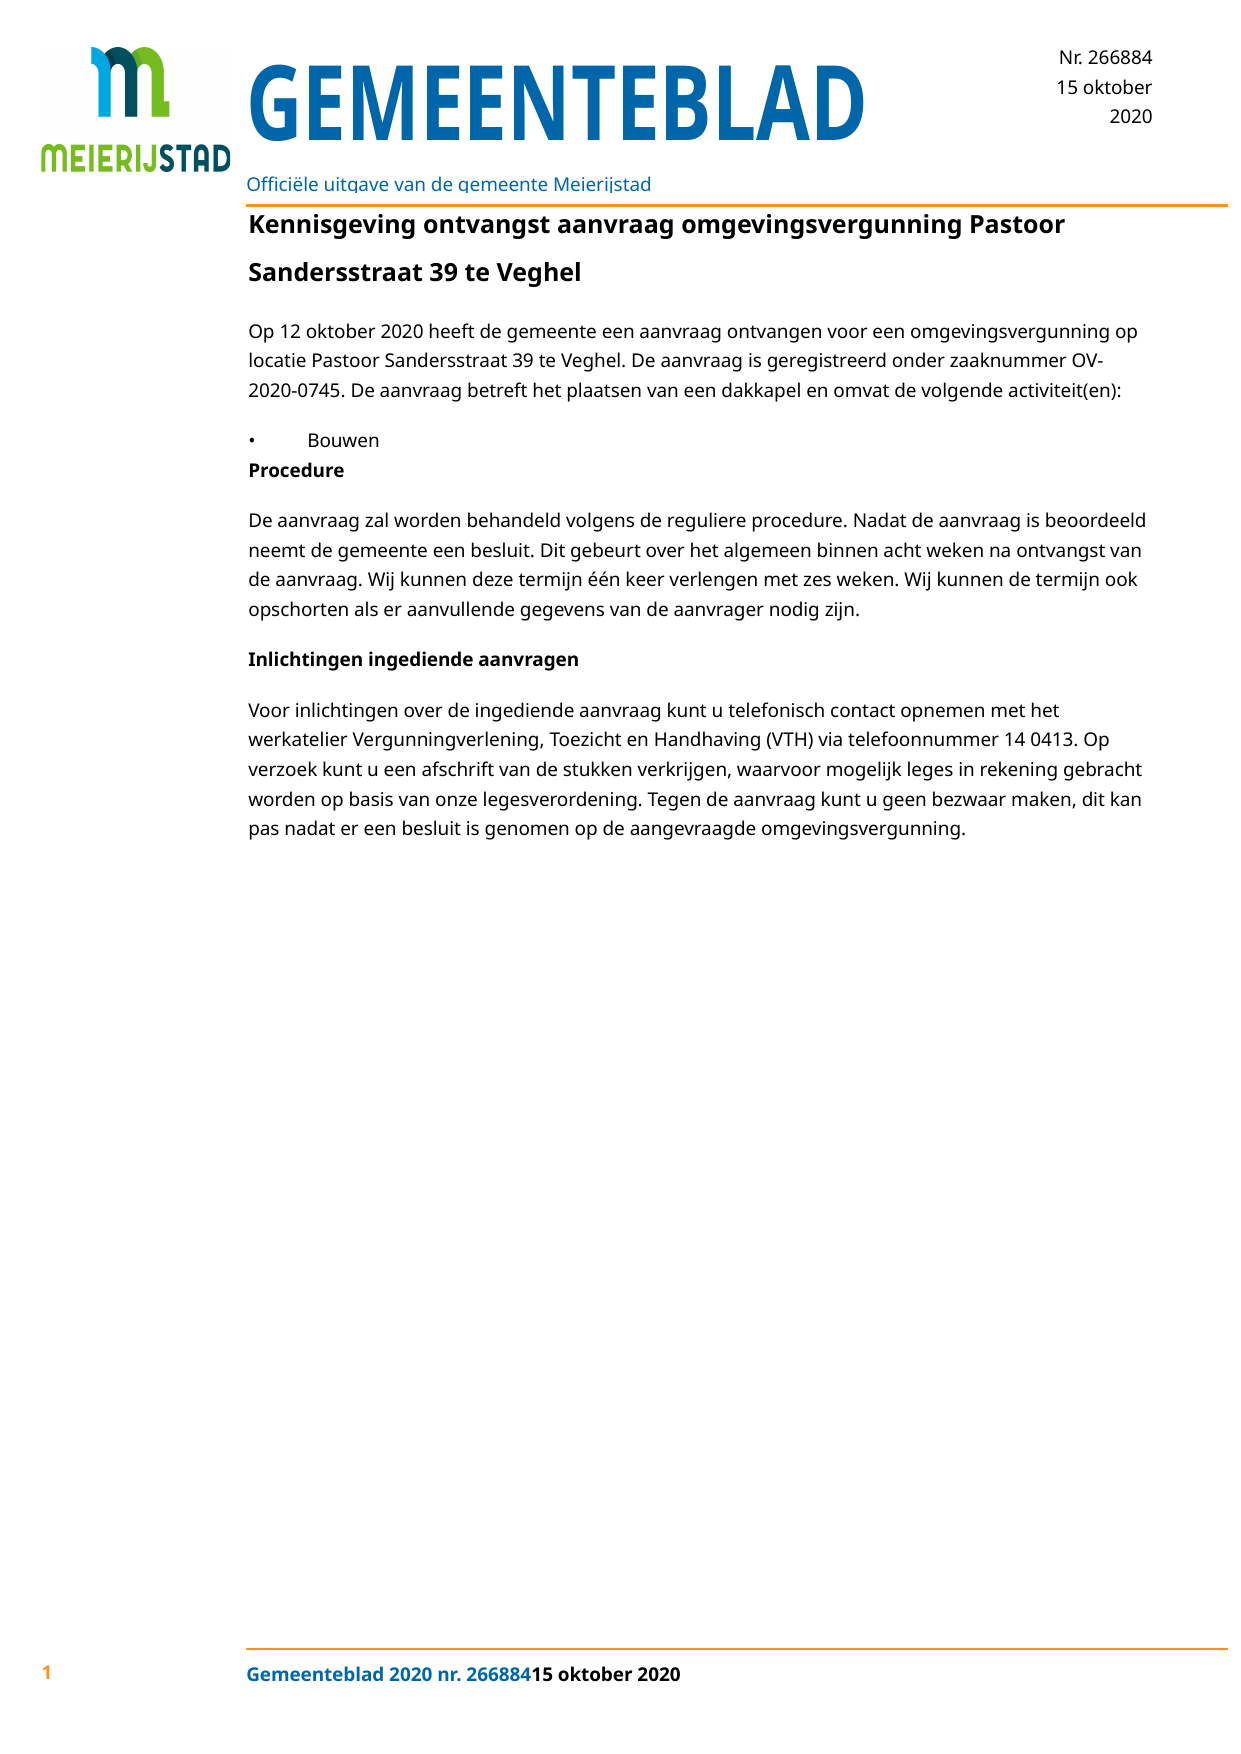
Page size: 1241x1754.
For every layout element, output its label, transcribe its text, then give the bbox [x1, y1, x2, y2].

text Inlichtingen ingediende aanvragen [248, 647, 1152, 672]
text Op 12 oktober 2020 heeft de gemeente een aanvraag ontvangen voor een omgevingsvergunning op locatie Pastoor Sandersstraat 39 te Veghel. De aanvraag is geregistreerd onder zaaknummer OV-2020-0745. De aanvraag betreft het plaatsen van een dakkapel en omvat de volgende activiteit(en): [248, 318, 1152, 403]
list Bouwen [248, 427, 1152, 453]
picture [41, 47, 231, 172]
text Procedure [248, 457, 1152, 483]
text De aanvraag zal worden behandeld volgens de reguliere procedure. Nadat de aanvraag is beoordeeld neemt de gemeente een besluit. Dit gebeurt over het algemeen binnen acht weken na ontvangst van de aanvraag. Wij kunnen deze termijn één keer verlengen met zes weken. Wij kunnen de termijn ook opschorten als er aanvullende gegevens van de aanvrager nodig zijn. [248, 507, 1152, 622]
text Kennisgeving ontvangst aanvraag omgevingsvergunning Pastoor Sandersstraat 39 te Veghel [248, 207, 1152, 288]
text Voor inlichtingen over de ingediende aanvraag kunt u telefonisch contact opnemen met het werkatelier Vergunningverlening, Toezicht en Handhaving (VTH) via telefoonnummer 14 0413. Op verzoek kunt u een afschrift van de stukken verkrijgen, waarvoor mogelijk leges in rekening gebracht worden op basis van onze legesverordening. Tegen de aanvraag kunt u geen bezwaar maken, dit kan pas nadat er een besluit is genomen op de aangevraagde omgevingsvergunning. [248, 697, 1152, 841]
